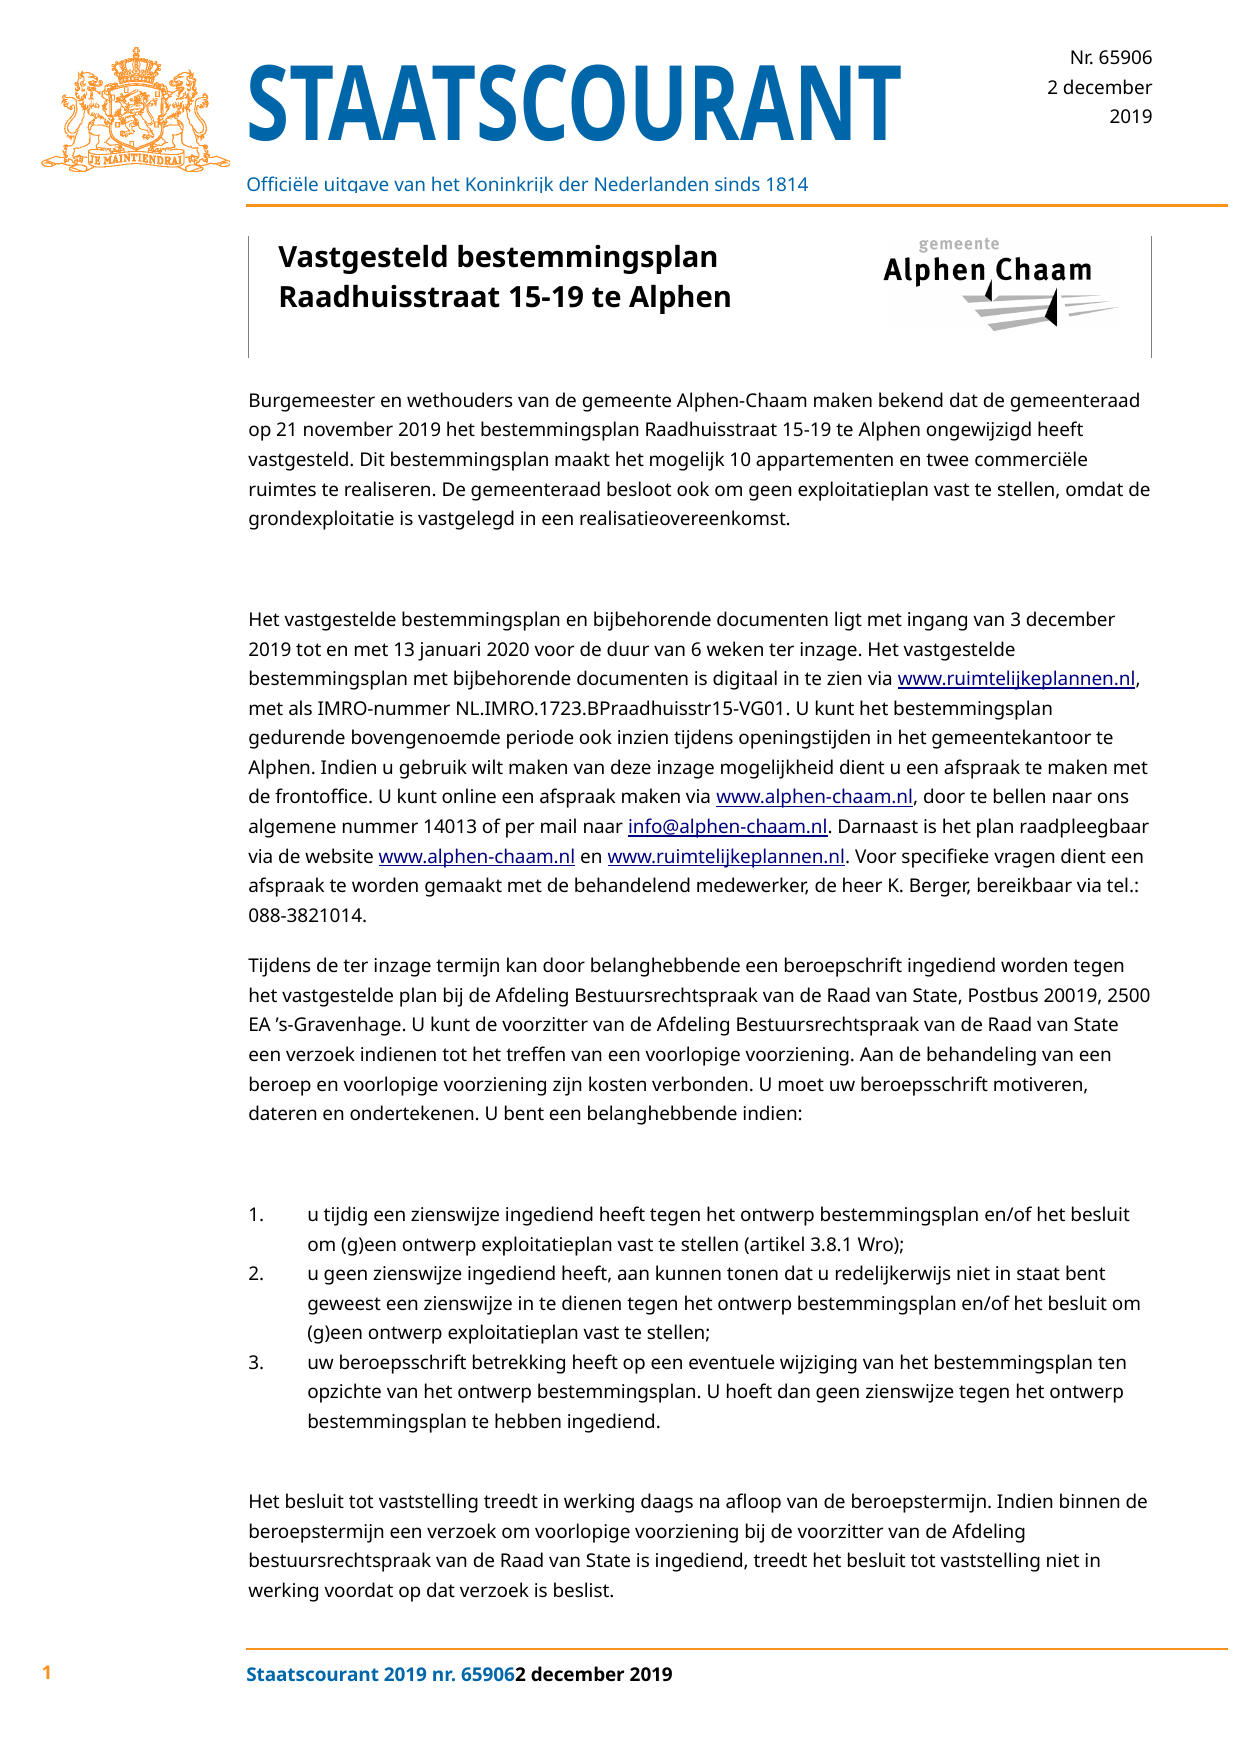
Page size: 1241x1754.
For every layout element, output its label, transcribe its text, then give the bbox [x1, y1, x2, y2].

table_header [850, 236, 1151, 358]
text Tijdens de ter inzage termijn kan door belanghebbende een beroepschrift ingediend worden tegen het vastgestelde plan bij de Afdeling Bestuursrechtspraak van de Raad van State, Postbus 20019, 2500 EA ’s-Gravenhage. U kunt de voorzitter van de Afdeling Bestuursrechtspraak van de Raad van State een verzoek indienen tot het treffen van een voorlopige voorziening. Aan de behandeling van een beroep en voorlopige voorziening zijn kosten verbonden. U moet uw beroepsschrift motiveren, dateren en ondertekenen. U bent een belanghebbende indien: [248, 952, 1152, 1126]
table_header Vastgesteld bestemmingsplan Raadhuisstraat 15-19 te Alphen [249, 236, 850, 358]
list uw beroepsschrift betrekking heeft op een eventuele wijziging van het bestemmingsplan ten opzichte van het ontwerp bestemmingsplan. U hoeft dan geen zienswijze tegen het ontwerp bestemmingsplan te hebben ingediend. [248, 1349, 1152, 1434]
picture [882, 236, 1119, 332]
text Het vastgestelde bestemmingsplan en bijbehorende documenten ligt met ingang van 3 december 2019 tot en met 13 januari 2020 voor de duur van 6 weken ter inzage. Het vastgestelde bestemmingsplan met bijbehorende documenten is digitaal in te zien via www.ruimtelijkeplannen.nl, met als IMRO-nummer NL.IMRO.1723.BPraadhuisstr15-VG01. U kunt het bestemmingsplan gedurende bovengenoemde periode ook inzien tijdens openingstijden in het gemeentekantoor te Alphen. Indien u gebruik wilt maken van deze inzage mogelijkheid dient u een afspraak te maken met de frontoffice. U kunt online een afspraak maken via www.alphen-chaam.nl, door te bellen naar ons algemene nummer 14013 of per mail naar info@alphen-chaam.nl. Darnaast is het plan raadpleegbaar via de website www.alphen-chaam.nl en www.ruimtelijkeplannen.nl. Voor specifieke vragen dient een afspraak te worden gemaakt met de behandelend medewerker, de heer K. Berger, bereikbaar via tel.: 088-3821014. [248, 606, 1152, 928]
text Het besluit tot vaststelling treedt in werking daags na afloop van de beroepstermijn. Indien binnen de beroepstermijn een verzoek om voorlopige voorziening bij de voorzitter van de Afdeling bestuursrechtspraak van de Raad van State is ingediend, treedt het besluit tot vaststelling niet in werking voordat op dat verzoek is beslist. [248, 1488, 1152, 1603]
picture [41, 47, 231, 172]
list u tijdig een zienswijze ingediend heeft tegen het ontwerp bestemmingsplan en/of het besluit om (g)een ontwerp exploitatieplan vast te stellen (artikel 3.8.1 Wro); [248, 1201, 1152, 1257]
list u geen zienswijze ingediend heeft, aan kunnen tonen dat u redelijkerwijs niet in staat bent geweest een zienswijze in te dienen tegen het ontwerp bestemmingsplan en/of het besluit om (g)een ontwerp exploitatieplan vast te stellen; [248, 1260, 1152, 1345]
text Burgemeester en wethouders van de gemeente Alphen-Chaam maken bekend dat de gemeenteraad op 21 november 2019 het bestemmingsplan Raadhuisstraat 15-19 te Alphen ongewijzigd heeft vastgesteld. Dit bestemmingsplan maakt het mogelijk 10 appartementen en twee commerciële ruimtes te realiseren. De gemeenteraad besloot ook om geen exploitatieplan vast te stellen, omdat de grondexploitatie is vastgelegd in een realisatieovereenkomst. [248, 387, 1152, 531]
